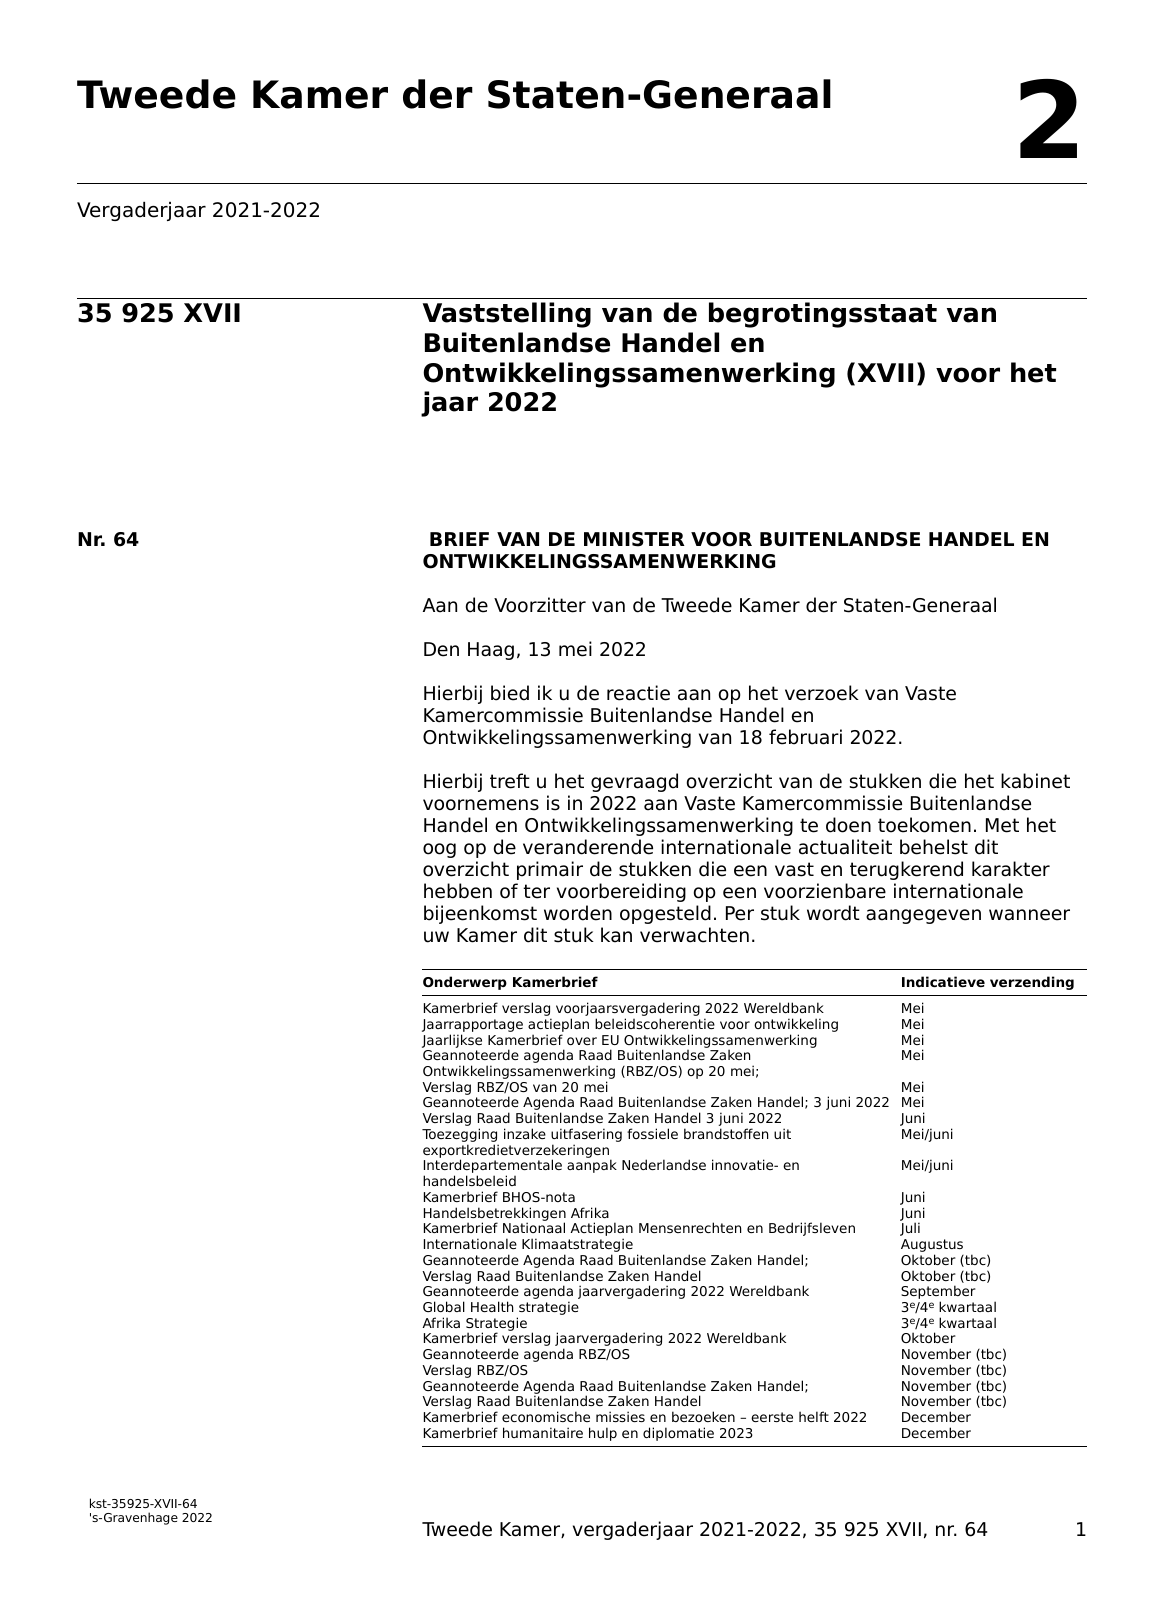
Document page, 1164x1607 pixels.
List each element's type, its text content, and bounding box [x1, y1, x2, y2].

table_cell Oktober (tbc) [895, 1268, 1087, 1284]
table_cell Geannoteerde Agenda Raad Buitenlandse Zaken Handel; 3 juni 2022 [422, 1095, 895, 1111]
table_cell Geannoteerde agenda jaarvergadering 2022 Wereldbank [422, 1284, 895, 1300]
table_cell Geannoteerde agenda RBZ/OS [422, 1347, 895, 1363]
table_cell November (tbc) [895, 1379, 1087, 1394]
table_cell Mei [895, 996, 1087, 1017]
table_cell Kamerbrief verslag voorjaarsvergadering 2022 Wereldbank [422, 996, 895, 1017]
text kst-35925-XVII-64 [88, 1497, 323, 1511]
table_cell Mei [895, 1017, 1087, 1032]
table_cell Juni [895, 1205, 1087, 1221]
table_cell Verslag Raad Buitenlandse Zaken Handel 3 juni 2022 [422, 1111, 895, 1127]
table_cell Kamerbrief economische missies en bezoeken – eerste helft 2022 [422, 1410, 895, 1426]
subtitle 35 925 XVII Vaststelling van de begrotingsstaat van Buitenlandse Handel en Ontwikkelingssamenwerking (XVII) voor het jaar 2022 [77, 299, 1087, 418]
table_cell Verslag Raad Buitenlandse Zaken Handel [422, 1268, 895, 1284]
table_cell Mei [895, 1080, 1087, 1095]
table_cell Kamerbrief BHOS-nota [422, 1190, 895, 1205]
table_cell November (tbc) [895, 1363, 1087, 1378]
table_cell Mei/juni [895, 1158, 1087, 1190]
table_cell Mei/juni [895, 1127, 1087, 1158]
table_cell Geannoteerde agenda Raad Buitenlandse Zaken Ontwikkelingssamenwerking (RBZ/OS) op 20 mei; [422, 1048, 895, 1079]
subtitle Nr. 64 BRIEF VAN DE MINISTER VOOR BUITENLANDSE HANDEL EN ONTWIKKELINGSSAMENWERKING [77, 529, 1087, 573]
table_cell Toezegging inzake uitfasering fossiele brandstoffen uit exportkredietverzekeringen [422, 1127, 895, 1158]
table_cell Kamerbrief humanitaire hulp en diplomatie 2023 [422, 1426, 895, 1446]
table_cell Vergaderjaar 2021-2022 [77, 184, 1087, 298]
table_cell Jaarlijkse Kamerbrief over EU Ontwikkelingssamenwerking [422, 1033, 895, 1048]
table_cell Global Health strategie [422, 1300, 895, 1316]
table_cell Mei [895, 1095, 1087, 1111]
table_cell 3e/4e kwartaal [895, 1316, 1087, 1331]
table_header Tweede Kamer der Staten-Generaal [77, 59, 886, 183]
table_cell Juni [895, 1111, 1087, 1127]
table_cell Mei [895, 1048, 1087, 1079]
table_header 2 [886, 59, 1087, 183]
table_cell Kamerbrief verslag jaarvergadering 2022 Wereldbank [422, 1331, 895, 1347]
text Hierbij treft u het gevraagd overzicht van de stukken die het kabinet voornemens is in 2022 aan Vaste Kamercommissie Buitenlandse Handel en Ontwikkelingssamenwerking te doen toekomen. Met het oog op de veranderende internationale actualiteit behelst dit overzicht primair de stukken die een vast en terugkerend karakter hebben of ter voorbereiding op een voorzienbare internationale bijeenkomst worden opgesteld. Per stuk wordt aangegeven wanneer uw Kamer dit stuk kan verwachten. [422, 771, 1087, 947]
table_cell Verslag RBZ/OS [422, 1363, 895, 1378]
table_cell September [895, 1284, 1087, 1300]
table_cell Interdepartementale aanpak Nederlandse innovatie- en handelsbeleid [422, 1158, 895, 1190]
table_cell Kamerbrief Nationaal Actieplan Mensenrechten en Bedrijfsleven [422, 1221, 895, 1237]
table_cell Internationale Klimaatstrategie [422, 1237, 895, 1253]
table_cell Augustus [895, 1237, 1087, 1253]
table_cell Juli [895, 1221, 1087, 1237]
text Aan de Voorzitter van de Tweede Kamer der Staten-Generaal [422, 595, 1087, 617]
table_cell Verslag Raad Buitenlandse Zaken Handel [422, 1394, 895, 1410]
table_cell Handelsbetrekkingen Afrika [422, 1205, 895, 1221]
table_cell Oktober (tbc) [895, 1253, 1087, 1268]
table_cell Geannoteerde Agenda Raad Buitenlandse Zaken Handel; [422, 1379, 895, 1394]
table_cell November (tbc) [895, 1394, 1087, 1410]
table_cell Oktober [895, 1331, 1087, 1347]
table_cell Afrika Strategie [422, 1316, 895, 1331]
text Hierbij bied ik u de reactie aan op het verzoek van Vaste Kamercommissie Buitenlandse Handel en Ontwikkelingssamenwerking van 18 februari 2022. [422, 683, 1087, 749]
table_cell 3e/4e kwartaal [895, 1300, 1087, 1316]
table_header Onderwerp Kamerbrief [422, 970, 895, 995]
table_cell Verslag RBZ/OS van 20 mei [422, 1080, 895, 1095]
table_cell Mei [895, 1033, 1087, 1048]
table_header Indicatieve verzending [895, 970, 1087, 995]
table_cell Geannoteerde Agenda Raad Buitenlandse Zaken Handel; [422, 1253, 895, 1268]
table_cell December [895, 1426, 1087, 1446]
table_cell Jaarrapportage actieplan beleidscoherentie voor ontwikkeling [422, 1017, 895, 1032]
text 's-Gravenhage 2022 [88, 1511, 323, 1525]
text Den Haag, 13 mei 2022 [422, 639, 1087, 661]
table_cell December [895, 1410, 1087, 1426]
table_cell Juni [895, 1190, 1087, 1205]
table_cell November (tbc) [895, 1347, 1087, 1363]
